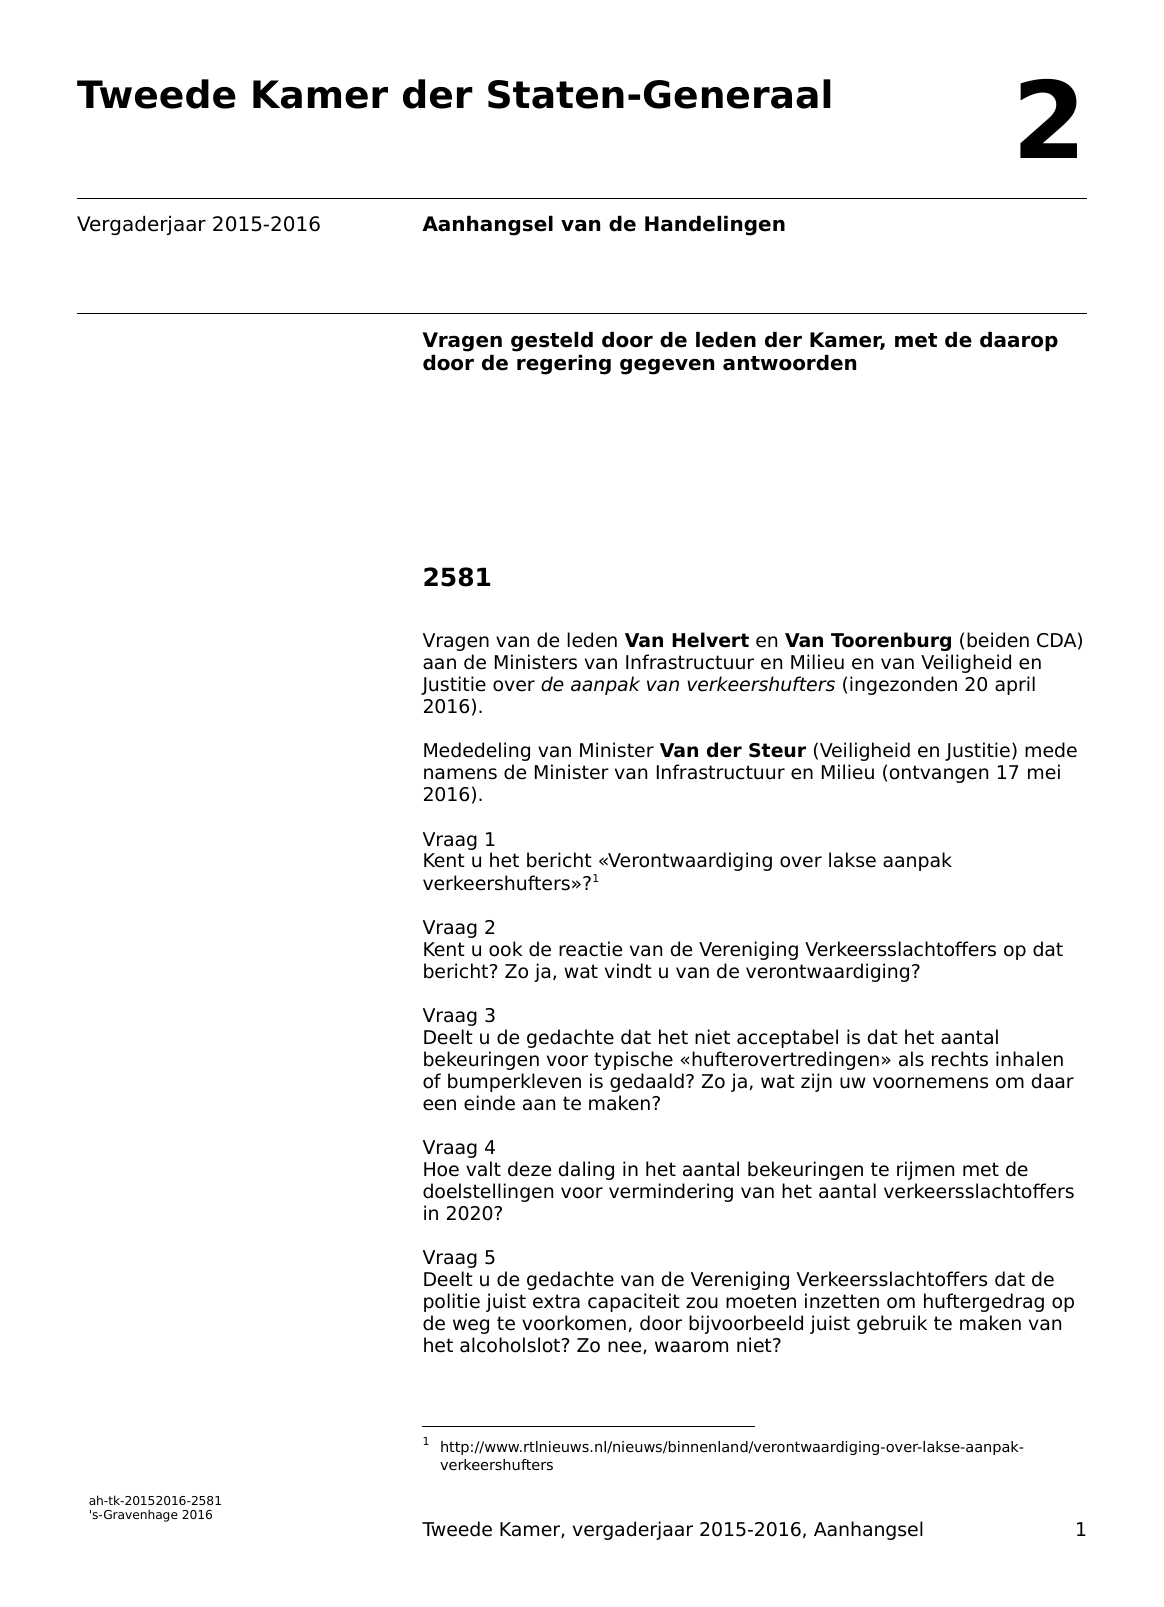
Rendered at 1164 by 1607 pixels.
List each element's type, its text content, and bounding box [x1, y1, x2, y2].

text Vraag 4 [422, 1137, 1087, 1159]
text Deelt u de gedachte dat het niet acceptabel is dat het aantal bekeuringen voor typische «hufterovertredingen» als rechts inhalen of bumperkleven is gedaald? Zo ja, wat zijn uw voornemens om daar een einde aan te maken? [422, 1027, 1087, 1114]
text Vraag 1 [422, 828, 1087, 850]
text ah-tk-20152016-2581 [88, 1494, 323, 1508]
text 's-Gravenhage 2016 [88, 1508, 323, 1522]
text Kent u ook de reactie van de Vereniging Verkeersslachtoffers op dat bericht? Zo ja, wat vindt u van de verontwaardiging? [422, 938, 1087, 982]
text Vraag 2 [422, 917, 1087, 938]
table_header Tweede Kamer der Staten-Generaal [77, 59, 886, 198]
text Mededeling van Minister Van der Steur (Veiligheid en Justitie) mede namens de Minister van Infrastructuur en Milieu (ontvangen 17 mei 2016). [422, 740, 1087, 806]
text http://www.rtlnieuws.nl/nieuws/binnenland/verontwaardiging-over-lakse-aanpak-verkeershufters [422, 1435, 1087, 1474]
text Vragen van de leden Van Helvert en Van Toorenburg (beiden CDA) aan de Ministers van Infrastructuur en Milieu en van Veiligheid en Justitie over de aanpak van verkeershufters (ingezonden 20 april 2016). [422, 630, 1087, 718]
table_cell Vergaderjaar 2015-2016 [77, 199, 422, 313]
table_cell Vragen gesteld door de leden der Kamer, met de daarop door de regering gegeven antwoorden [422, 314, 1087, 375]
text Vraag 3 [422, 1005, 1087, 1027]
text Vraag 5 [422, 1247, 1087, 1269]
table_cell [77, 314, 422, 375]
text Hoe valt deze daling in het aantal bekeuringen te rijmen met de doelstellingen voor vermindering van het aantal verkeersslachtoffers in 2020? [422, 1159, 1087, 1225]
text 2581 [422, 563, 1087, 592]
text Kent u het bericht «Verontwaardiging over lakse aanpak verkeershufters»? [422, 850, 1087, 894]
text Deelt u de gedachte van de Vereniging Verkeersslachtoffers dat de politie juist extra capaciteit zou moeten inzetten om huftergedrag op de weg te voorkomen, door bijvoorbeeld juist gebruik te maken van het alcoholslot? Zo nee, waarom niet? [422, 1269, 1087, 1357]
table_header 2 [886, 59, 1087, 198]
table_cell Aanhangsel van de Handelingen [422, 199, 1087, 313]
